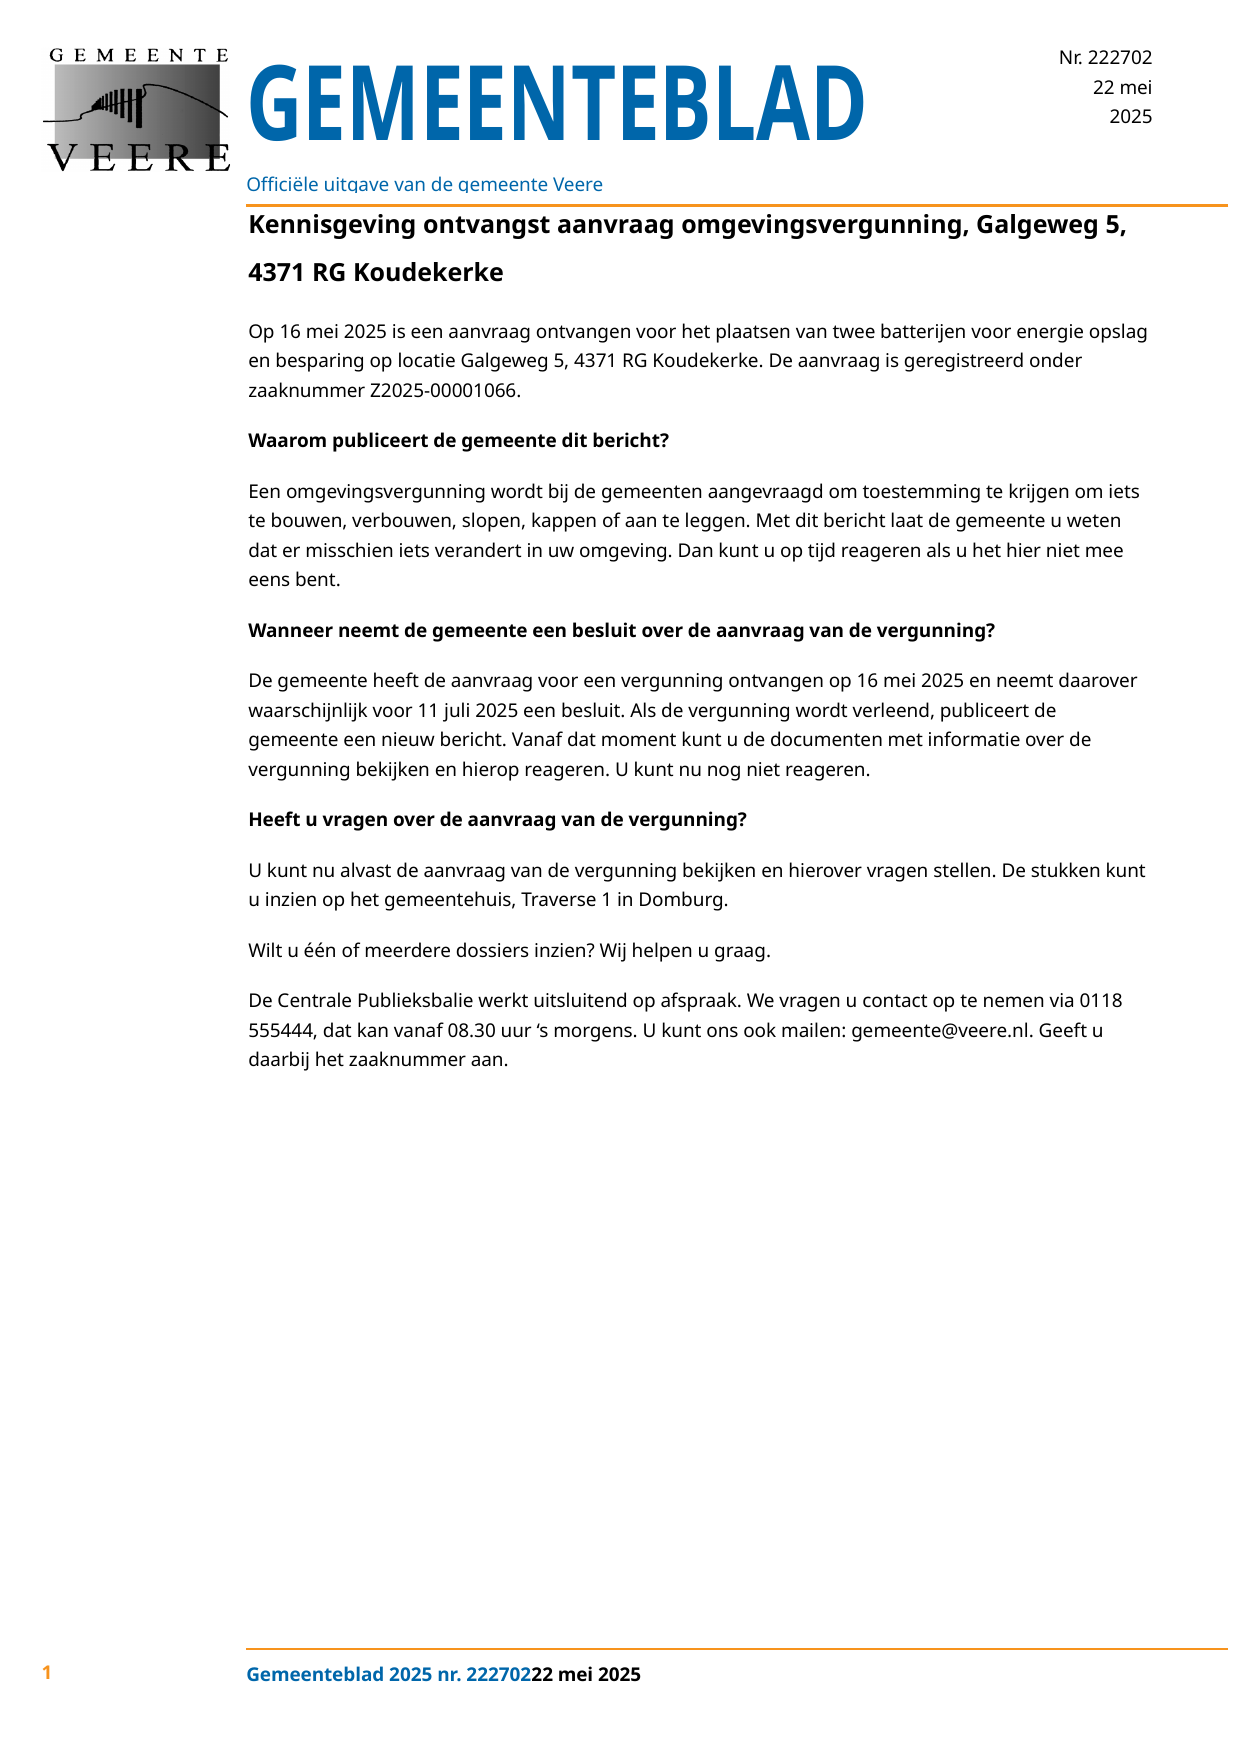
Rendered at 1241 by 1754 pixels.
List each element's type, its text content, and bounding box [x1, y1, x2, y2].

text De gemeente heeft de aanvraag voor een vergunning ontvangen op 16 mei 2025 en neemt daarover waarschijnlijk voor 11 juli 2025 een besluit. Als de vergunning wordt verleend, publiceert de gemeente een nieuw bericht. Vanaf dat moment kunt u de documenten met informatie over de vergunning bekijken en hierop reageren. U kunt nu nog niet reageren. [248, 667, 1152, 782]
text Wilt u één of meerdere dossiers inzien? Wij helpen u graag. [248, 937, 1152, 963]
text Op 16 mei 2025 is een aanvraag ontvangen voor het plaatsen van twee batterijen voor energie opslag en besparing op locatie Galgeweg 5, 4371 RG Koudekerke. De aanvraag is geregistreerd onder zaaknummer Z2025-00001066. [248, 318, 1152, 403]
text Wanneer neemt de gemeente een besluit over de aanvraag van de vergunning? [248, 617, 1152, 643]
text Waarom publiceert de gemeente dit bericht? [248, 427, 1152, 453]
text Kennisgeving ontvangst aanvraag omgevingsvergunning, Galgeweg 5, 4371 RG Koudekerke [248, 207, 1152, 288]
picture [41, 47, 231, 172]
text Heeft u vragen over de aanvraag van de vergunning? [248, 807, 1152, 832]
text Een omgevingsvergunning wordt bij de gemeenten aangevraagd om toestemming te krijgen om iets te bouwen, verbouwen, slopen, kappen of aan te leggen. Met dit bericht laat de gemeente u weten dat er misschien iets verandert in uw omgeving. Dan kunt u op tijd reageren als u het hier niet mee eens bent. [248, 478, 1152, 592]
text U kunt nu alvast de aanvraag van de vergunning bekijken en hierover vragen stellen. De stukken kunt u inzien op het gemeentehuis, Traverse 1 in Domburg. [248, 857, 1152, 912]
text De Centrale Publieksbalie werkt uitsluitend op afspraak. We vragen u contact op te nemen via 0118 555444, dat kan vanaf 08.30 uur ‘s morgens. U kunt ons ook mailen: gemeente@veere.nl. Geeft u daarbij het zaaknummer aan. [248, 987, 1152, 1072]
